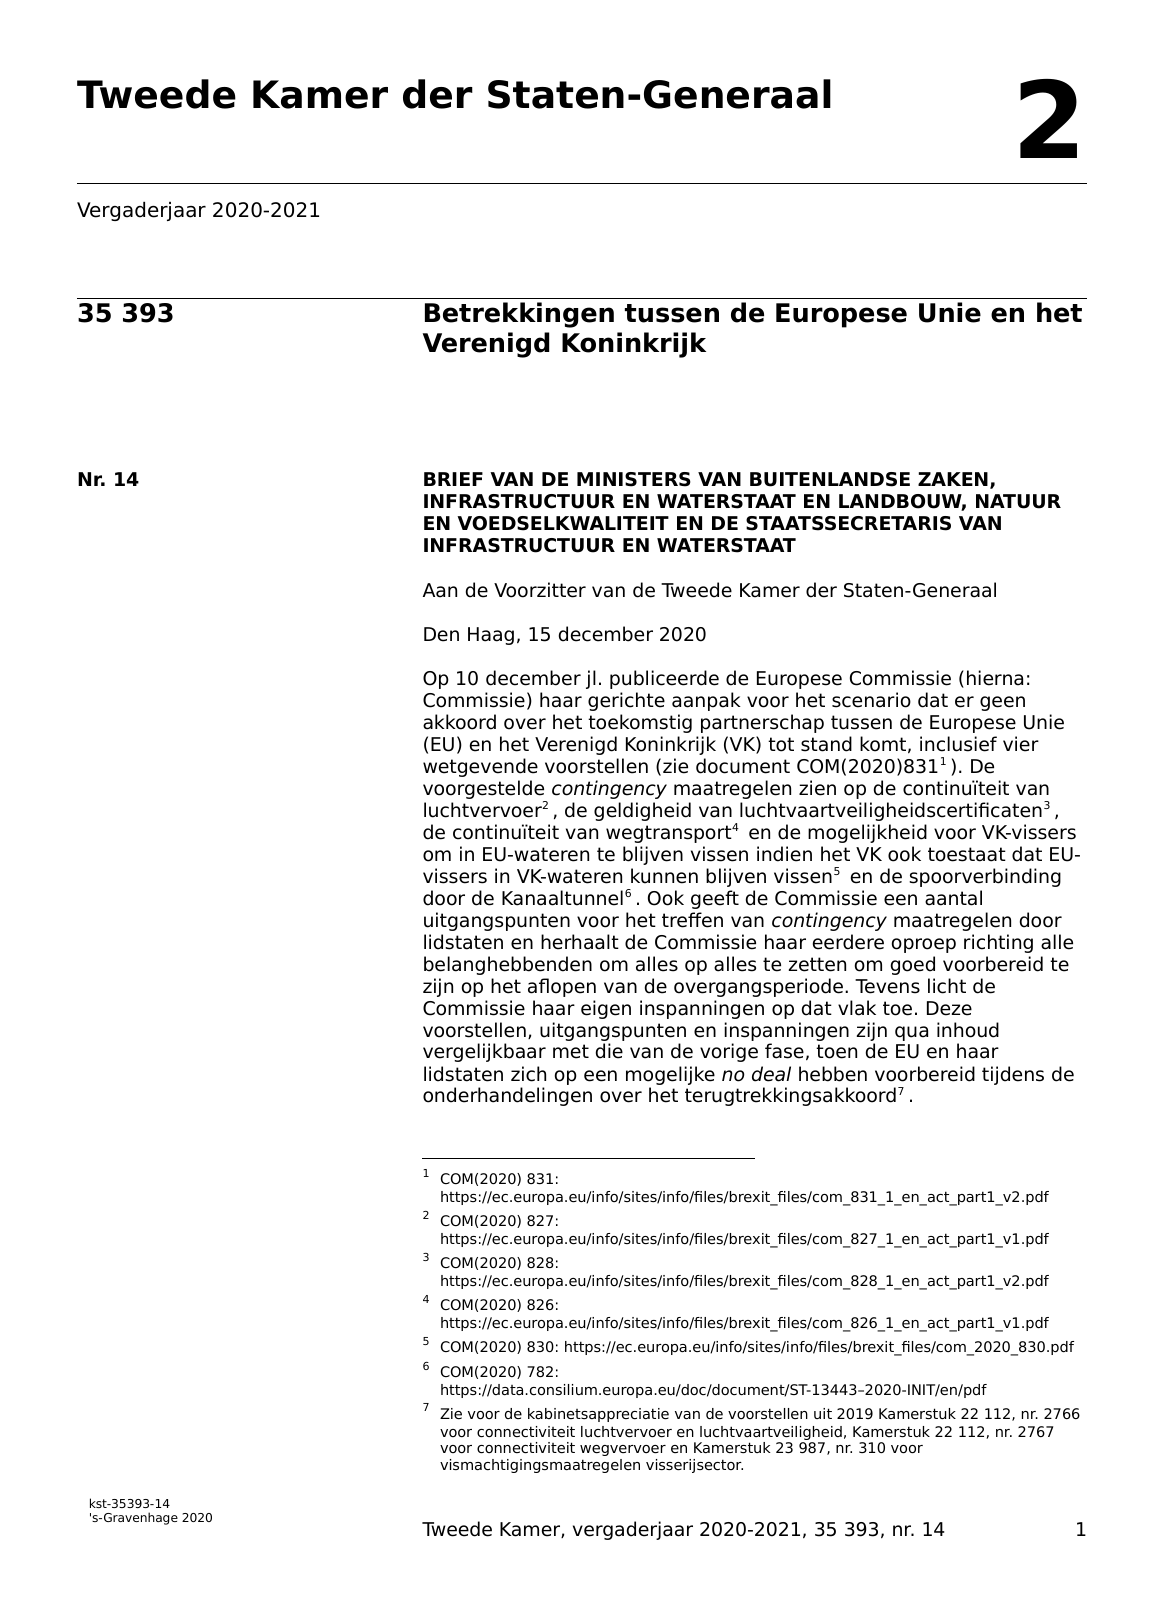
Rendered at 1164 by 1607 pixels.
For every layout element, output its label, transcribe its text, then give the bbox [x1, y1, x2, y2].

text Den Haag, 15 december 2020 [422, 624, 1087, 646]
text Aan de Voorzitter van de Tweede Kamer der Staten-Generaal [422, 579, 1087, 601]
table_header Tweede Kamer der Staten-Generaal [77, 59, 886, 183]
text COM(2020) 831: https://ec.europa.eu/info/sites/info/files/brexit_files/com_831_1_en_act_part1_v2.pdf [422, 1167, 1087, 1206]
text COM(2020) 782: https://data.consilium.europa.eu/doc/document/ST-13443–2020-INIT/en/pdf [422, 1360, 1087, 1399]
text COM(2020) 827: https://ec.europa.eu/info/sites/info/files/brexit_files/com_827_1_en_act_part1_v1.pdf [422, 1209, 1087, 1248]
text Zie voor de kabinetsappreciatie van de voorstellen uit 2019 Kamerstuk 22 112, nr. 2766 voor connectiviteit luchtvervoer en luchtvaartveiligheid, Kamerstuk 22 112, nr. 2767 voor connectiviteit wegvervoer en Kamerstuk 23 987, nr. 310 voor vismachtigingsmaatregelen visserijsector. [422, 1402, 1087, 1474]
text COM(2020) 828: https://ec.europa.eu/info/sites/info/files/brexit_files/com_828_1_en_act_part1_v2.pdf [422, 1251, 1087, 1290]
text Op 10 december jl. publiceerde de Europese Commissie (hierna: Commissie) haar gerichte aanpak voor het scenario dat er geen akkoord over het toekomstig partnerschap tussen de Europese Unie (EU) en het Verenigd Koninkrijk (VK) tot stand komt, inclusief vier wetgevende voorstellen (zie document COM(2020)831). De voorgestelde contingency maatregelen zien op de continuïteit van luchtvervoer, de geldigheid van luchtvaartveiligheidscertificaten, de continuïteit van wegtransport en de mogelijkheid voor VK-vissers om in EU-wateren te blijven vissen indien het VK ook toestaat dat EU-vissers in VK-wateren kunnen blijven vissen en de spoorverbinding door de Kanaaltunnel. Ook geeft de Commissie een aantal uitgangspunten voor het treffen van contingency maatregelen door lidstaten en herhaalt de Commissie haar eerdere oproep richting alle belanghebbenden om alles op alles te zetten om goed voorbereid te zijn op het aflopen van de overgangsperiode. Tevens licht de Commissie haar eigen inspanningen op dat vlak toe. Deze voorstellen, uitgangspunten en inspanningen zijn qua inhoud vergelijkbaar met die van de vorige fase, toen de EU en haar lidstaten zich op een mogelijke no deal hebben voorbereid tijdens de onderhandelingen over het terugtrekkingsakkoord. [422, 668, 1087, 1107]
table_cell Vergaderjaar 2020-2021 [77, 184, 1087, 298]
text kst-35393-14 [88, 1497, 323, 1511]
subtitle 35 393 Betrekkingen tussen de Europese Unie en het Verenigd Koninkrijk [77, 299, 1087, 358]
text COM(2020) 830: https://ec.europa.eu/info/sites/info/files/brexit_files/com_2020_830.pdf [422, 1335, 1087, 1357]
table_header 2 [886, 59, 1087, 183]
text 's-Gravenhage 2020 [88, 1511, 323, 1525]
subtitle Nr. 14 BRIEF VAN DE MINISTERS VAN BUITENLANDSE ZAKEN, INFRASTRUCTUUR EN WATERSTAAT EN LANDBOUW, NATUUR EN VOEDSELKWALITEIT EN DE STAATSSECRETARIS VAN INFRASTRUCTUUR EN WATERSTAAT [77, 469, 1087, 557]
text COM(2020) 826: https://ec.europa.eu/info/sites/info/files/brexit_files/com_826_1_en_act_part1_v1.pdf [422, 1293, 1087, 1332]
